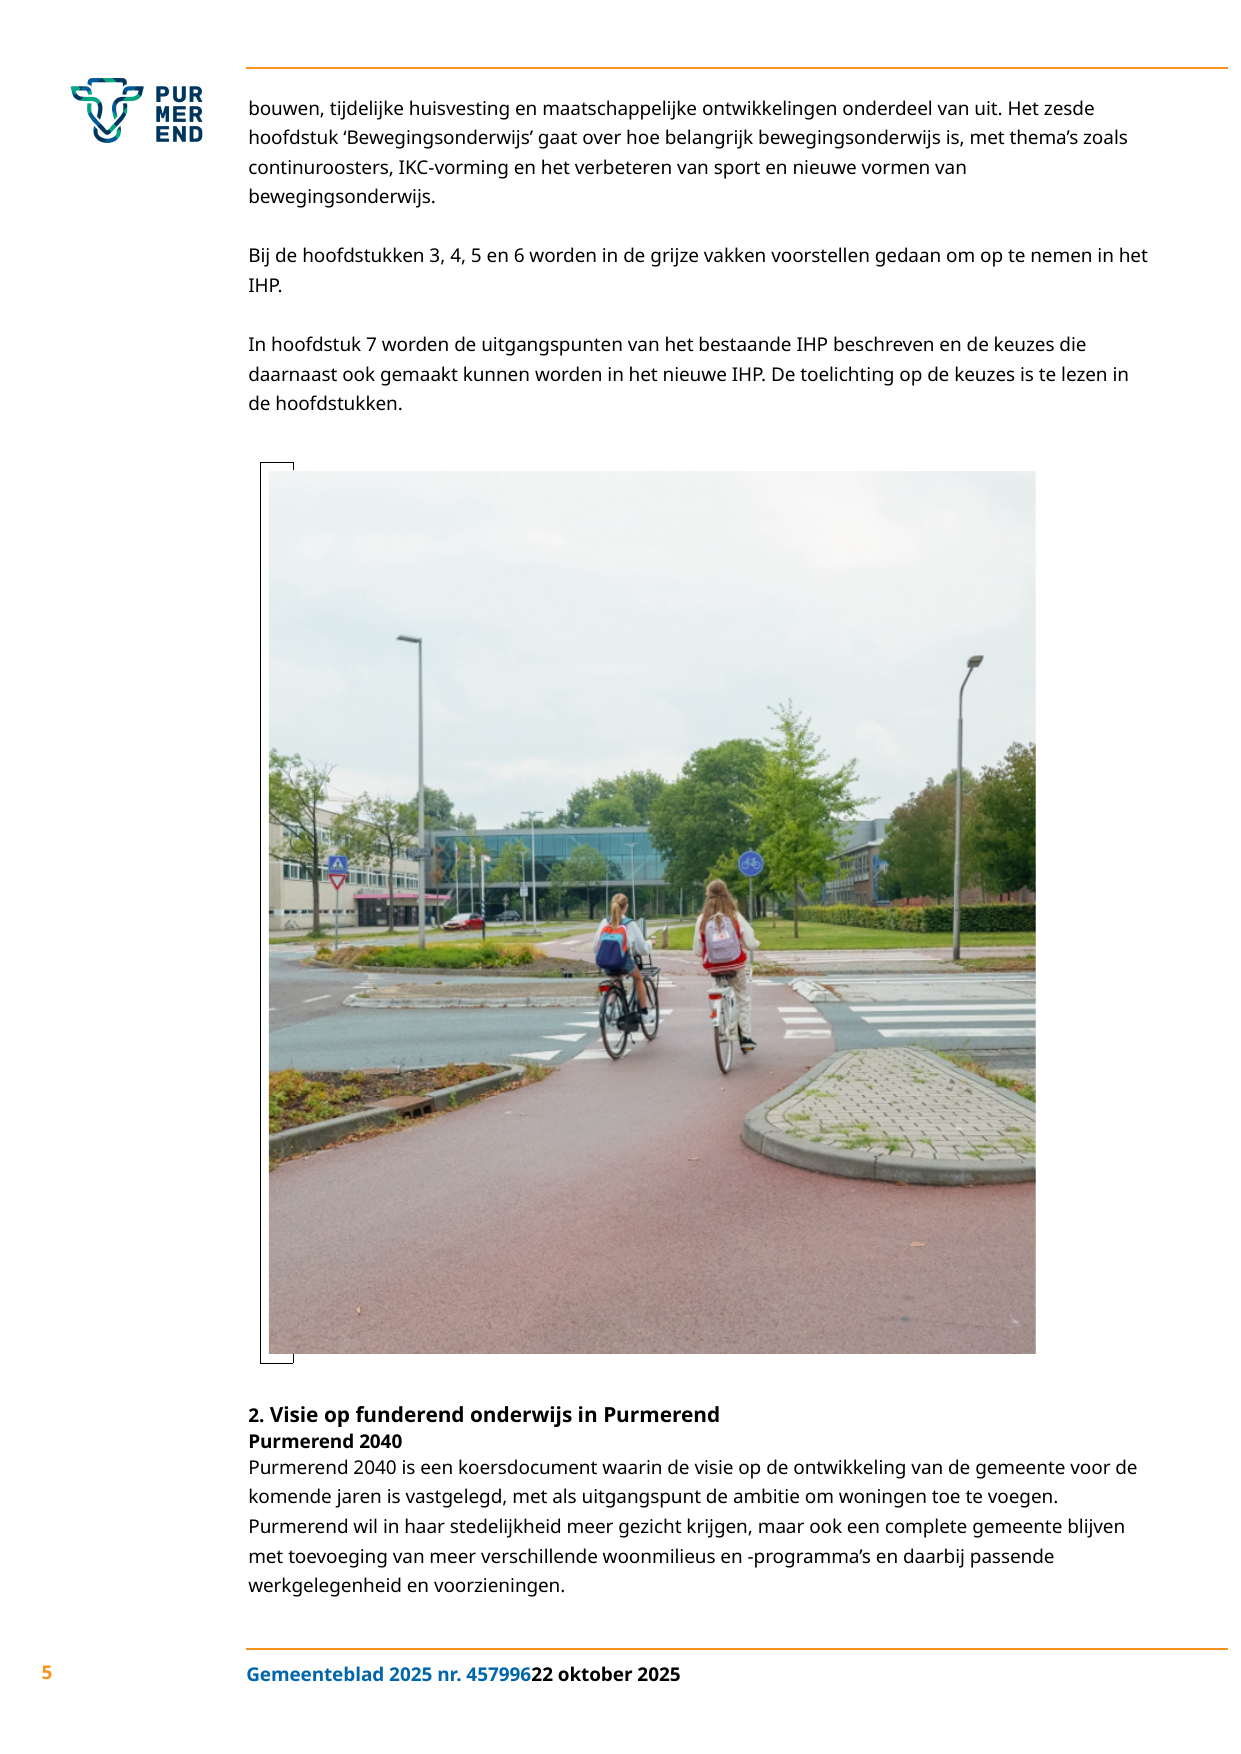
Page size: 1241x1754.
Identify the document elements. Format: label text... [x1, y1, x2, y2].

text Purmerend 2040 is een koersdocument waarin de visie op de ontwikkeling van de gemeente voor de komende jaren is vastgelegd, met als uitgangspunt de ambitie om woningen toe te voegen. [248, 1454, 1152, 1509]
text Purmerend 2040 [248, 1428, 1152, 1454]
text Purmerend wil in haar stedelijkheid meer gezicht krijgen, maar ook een complete gemeente blijven met toevoeging van meer verschillende woonmilieus en -programma’s en daarbij passende werkgelegenheid en voorzieningen. [248, 1513, 1152, 1598]
text bouwen, tijdelijke huisvesting en maatschappelijke ontwikkelingen onderdeel van uit. Het zesde hoofdstuk ‘Bewegingsonderwijs’ gaat over hoe belangrijk bewegingsonderwijs is, met thema’s zoals continuroosters, IKC-vorming en het verbeteren van sport en nieuwe vormen van bewegingsonderwijs. [248, 95, 1152, 209]
text In hoofdstuk 7 worden de uitgangspunten van het bestaande IHP beschreven en de keuzes die daarnaast ook gemaakt kunnen worden in het nieuwe IHP. De toelichting op de keuzes is te lezen in de hoofdstukken. [248, 331, 1152, 416]
picture [268, 470, 1037, 1354]
picture [41, 47, 231, 172]
text 2. Visie op funderend onderwijs in Purmerend [248, 1400, 1152, 1428]
text Bij de hoofdstukken 3, 4, 5 en 6 worden in de grijze vakken voorstellen gedaan om op te nemen in het IHP. [248, 243, 1152, 298]
